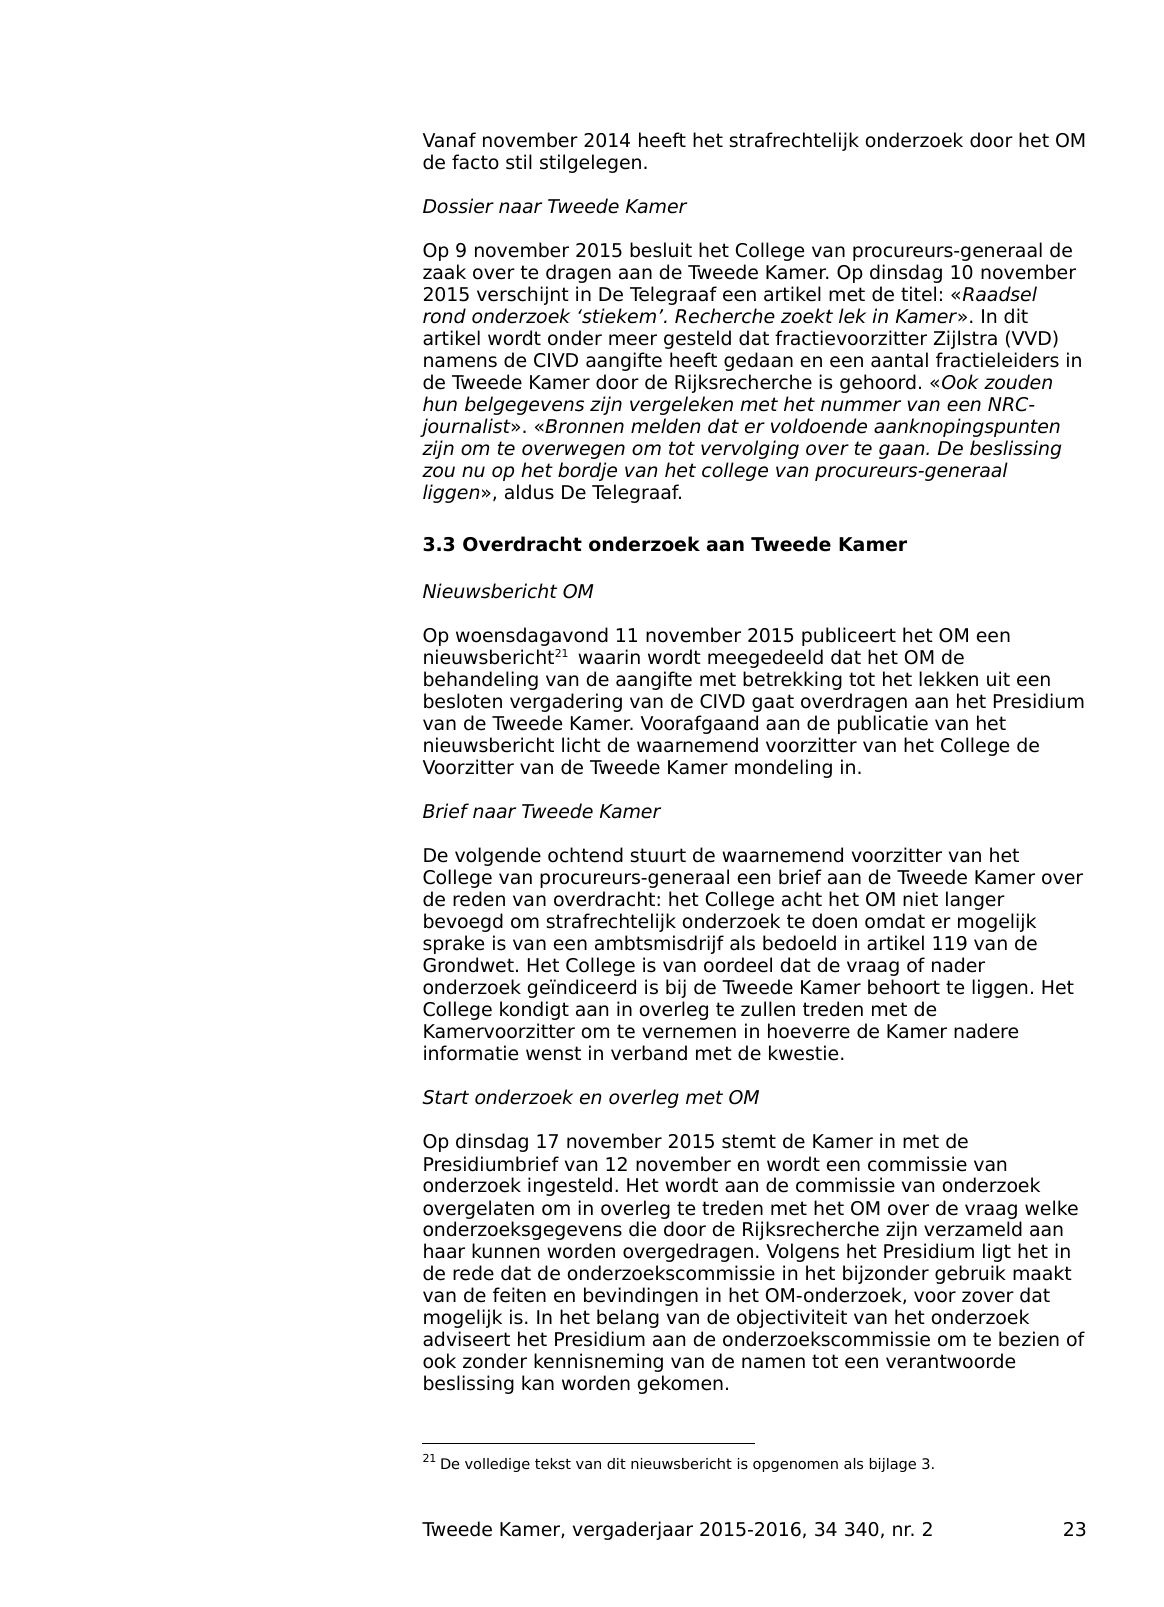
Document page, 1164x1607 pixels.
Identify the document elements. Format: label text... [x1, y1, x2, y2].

subtitle Brief naar Tweede Kamer [422, 801, 1087, 823]
text De volgende ochtend stuurt de waarnemend voorzitter van het College van procureurs-generaal een brief aan de Tweede Kamer over de reden van overdracht: het College acht het OM niet langer bevoegd om strafrechtelijk onderzoek te doen omdat er mogelijk sprake is van een ambtsmisdrijf als bedoeld in artikel 119 van de Grondwet. Het College is van oordeel dat de vraag of nader onderzoek geïndiceerd is bij de Tweede Kamer behoort te liggen. Het College kondigt aan in overleg te zullen treden met de Kamervoorzitter om te vernemen in hoeverre de Kamer nadere informatie wenst in verband met de kwestie. [422, 845, 1087, 1065]
subtitle Dossier naar Tweede Kamer [422, 196, 1087, 218]
text Op 9 november 2015 besluit het College van procureurs-generaal de zaak over te dragen aan de Tweede Kamer. Op dinsdag 10 november 2015 verschijnt in De Telegraaf een artikel met de titel: «Raadsel rond onderzoek ‘stiekem’. Recherche zoekt lek in Kamer». In dit artikel wordt onder meer gesteld dat fractievoorzitter Zijlstra (VVD) namens de CIVD aangifte heeft gedaan en een aantal fractieleiders in de Tweede Kamer door de Rijksrecherche is gehoord. «Ook zouden hun belgegevens zijn vergeleken met het nummer van een NRC-journalist». «Bronnen melden dat er voldoende aanknopingspunten zijn om te overwegen om tot vervolging over te gaan. De beslissing zou nu op het bordje van het college van procureurs-generaal liggen», aldus De Telegraaf. [422, 240, 1087, 504]
text Op woensdagavond 11 november 2015 publiceert het OM een nieuwsbericht waarin wordt meegedeeld dat het OM de behandeling van de aangifte met betrekking tot het lekken uit een besloten vergadering van de CIVD gaat overdragen aan het Presidium van de Tweede Kamer. Voorafgaand aan de publicatie van het nieuwsbericht licht de waarnemend voorzitter van het College de Voorzitter van de Tweede Kamer mondeling in. [422, 625, 1087, 779]
text De volledige tekst van dit nieuwsbericht is opgenomen als bijlage 3. [422, 1452, 1087, 1474]
text Op dinsdag 17 november 2015 stemt de Kamer in met de Presidiumbrief van 12 november en wordt een commissie van onderzoek ingesteld. Het wordt aan de commissie van onderzoek overgelaten om in overleg te treden met het OM over de vraag welke onderzoeksgegevens die door de Rijksrecherche zijn verzameld aan haar kunnen worden overgedragen. Volgens het Presidium ligt het in de rede dat de onderzoekscommissie in het bijzonder gebruik maakt van de feiten en bevindingen in het OM-onderzoek, voor zover dat mogelijk is. In het belang van de objectiviteit van het onderzoek adviseert het Presidium aan de onderzoekscommissie om te bezien of ook zonder kennisneming van de namen tot een verantwoorde beslissing kan worden gekomen. [422, 1131, 1087, 1395]
subtitle Start onderzoek en overleg met OM [422, 1087, 1087, 1109]
subtitle 3.3 Overdracht onderzoek aan Tweede Kamer [422, 534, 1087, 556]
text Vanaf november 2014 heeft het strafrechtelijk onderzoek door het OM de facto stil stilgelegen. [422, 130, 1087, 174]
subtitle Nieuwsbericht OM [422, 581, 1087, 603]
